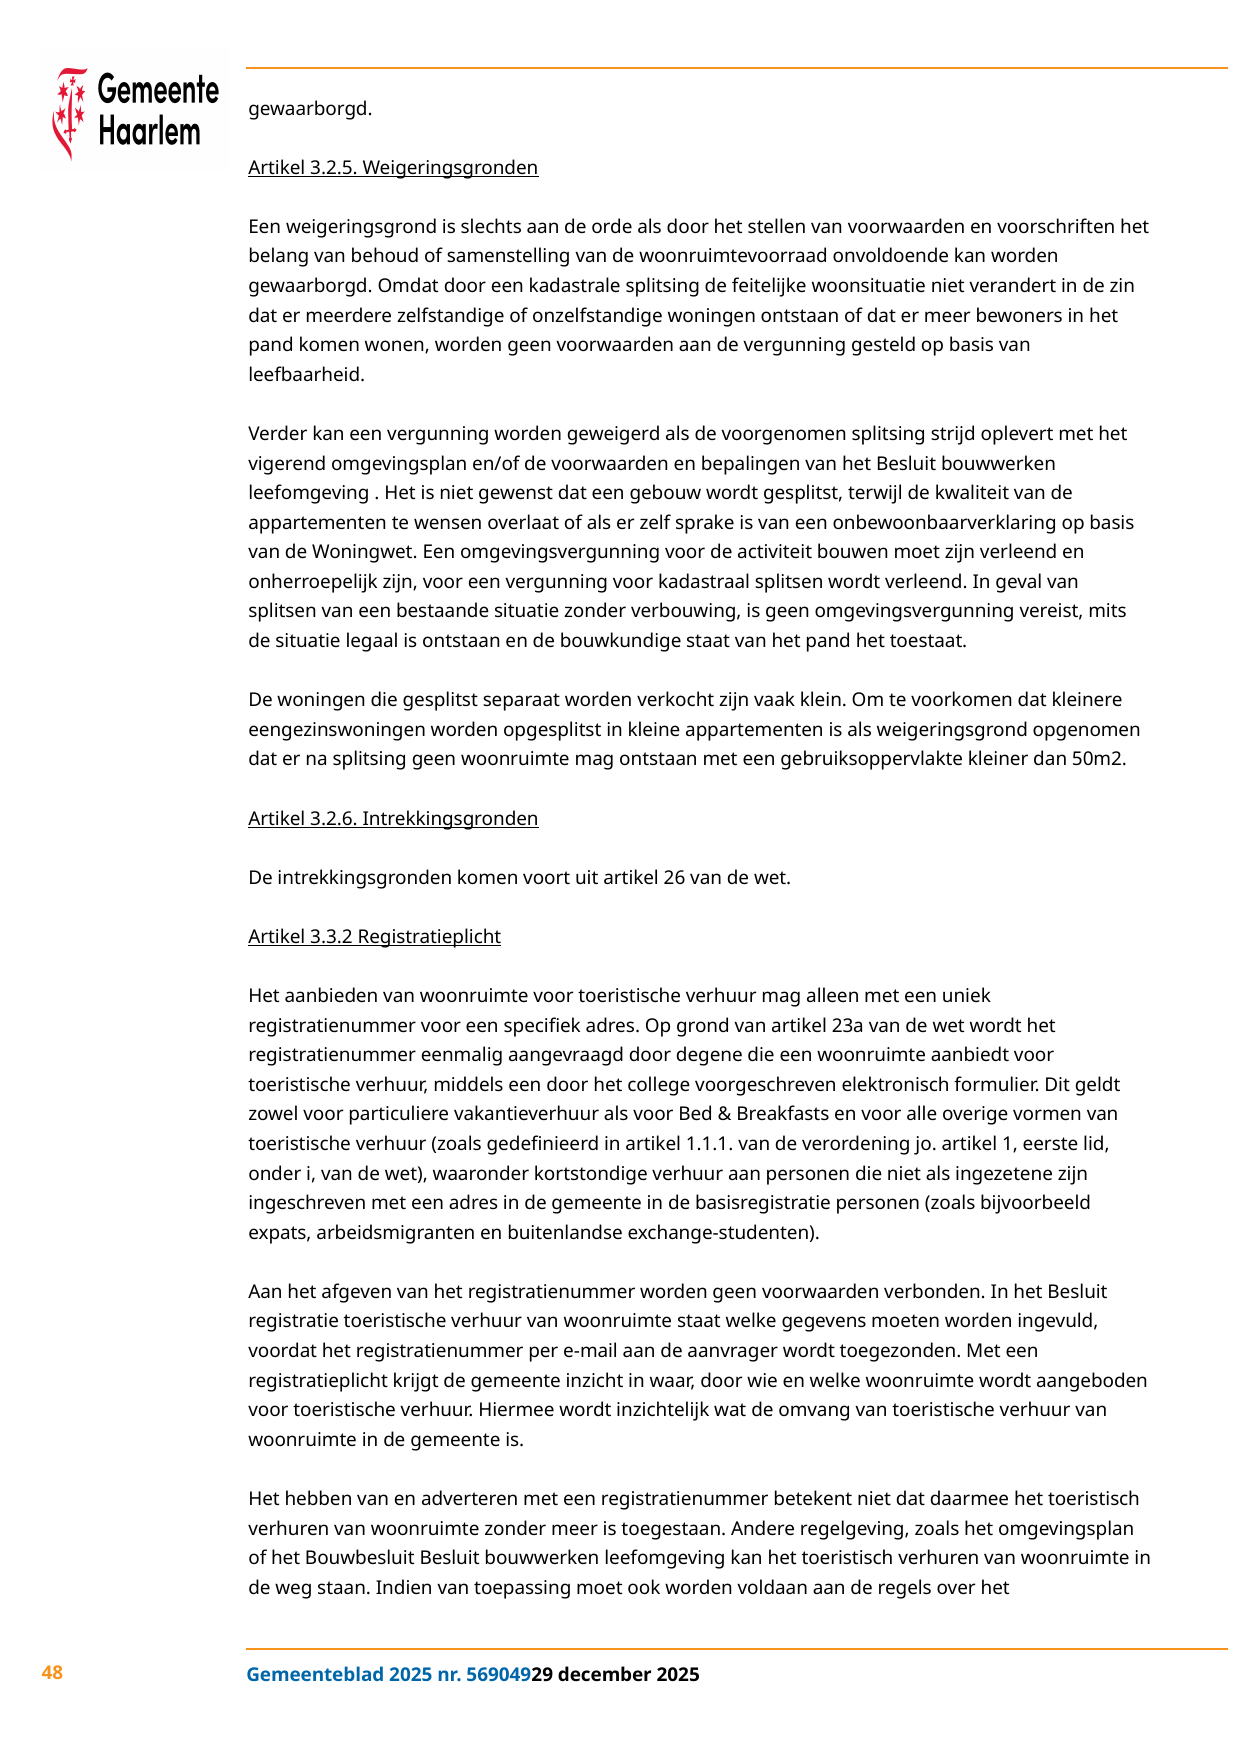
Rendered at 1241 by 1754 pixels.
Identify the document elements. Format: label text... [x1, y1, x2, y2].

text Het hebben van en adverteren met een registratienummer betekent niet dat daarmee het toeristisch verhuren van woonruimte zonder meer is toegestaan. Andere regelgeving, zoals het omgevingsplan of het Bouwbesluit Besluit bouwwerken leefomgeving kan het toeristisch verhuren van woonruimte in de weg staan. Indien van toepassing moet ook worden voldaan aan de regels over het [248, 1485, 1152, 1600]
text De woningen die gesplitst separaat worden verkocht zijn vaak klein. Om te voorkomen dat kleinere eengezinswoningen worden opgesplitst in kleine appartementen is als weigeringsgrond opgenomen dat er na splitsing geen woonruimte mag ontstaan met een gebruiksoppervlakte kleiner dan 50m2. [248, 686, 1152, 771]
text Verder kan een vergunning worden geweigerd als de voorgenomen splitsing strijd oplevert met het vigerend omgevingsplan en/of de voorwaarden en bepalingen van het Besluit bouwwerken leefomgeving . Het is niet gewenst dat een gebouw wordt gesplitst, terwijl de kwaliteit van de appartementen te wensen overlaat of als er zelf sprake is van een onbewoonbaarverklaring op basis van de Woningwet. Een omgevingsvergunning voor de activiteit bouwen moet zijn verleend en onherroepelijk zijn, voor een vergunning voor kadastraal splitsen wordt verleend. In geval van splitsen van een bestaande situatie zonder verbouwing, is geen omgevingsvergunning vereist, mits de situatie legaal is ontstaan en de bouwkundige staat van het pand het toestaat. [248, 420, 1152, 653]
text Artikel 3.2.6. Intrekkingsgronden [248, 805, 1152, 831]
text Een weigeringsgrond is slechts aan de orde als door het stellen van voorwaarden en voorschriften het belang van behoud of samenstelling van de woonruimtevoorraad onvoldoende kan worden gewaarborgd. Omdat door een kadastrale splitsing de feitelijke woonsituatie niet verandert in de zin dat er meerdere zelfstandige of onzelfstandige woningen ontstaan of dat er meer bewoners in het pand komen wonen, worden geen voorwaarden aan de vergunning gesteld op basis van leefbaarheid. [248, 213, 1152, 387]
text Artikel 3.2.5. Weigeringsgronden [248, 154, 1152, 180]
text Artikel 3.3.2 Registratieplicht [248, 923, 1152, 949]
text Het aanbieden van woonruimte voor toeristische verhuur mag alleen met een uniek registratienummer voor een specifiek adres. Op grond van artikel 23a van de wet wordt het registratienummer eenmalig aangevraagd door degene die een woonruimte aanbiedt voor toeristische verhuur, middels een door het college voorgeschreven elektronisch formulier. Dit geldt zowel voor particuliere vakantieverhuur als voor Bed & Breakfasts en voor alle overige vormen van toeristische verhuur (zoals gedefinieerd in artikel 1.1.1. van de verordening jo. artikel 1, eerste lid, onder i, van de wet), waaronder kortstondige verhuur aan personen die niet als ingezetene zijn ingeschreven met een adres in de gemeente in de basisregistratie personen (zoals bijvoorbeeld expats, arbeidsmigranten en buitenlandse exchange-studenten). [248, 982, 1152, 1245]
text gewaarborgd. [248, 95, 1152, 121]
text De intrekkingsgronden komen voort uit artikel 26 van de wet. [248, 864, 1152, 890]
text Aan het afgeven van het registratienummer worden geen voorwaarden verbonden. In het Besluit registratie toeristische verhuur van woonruimte staat welke gegevens moeten worden ingevuld, voordat het registratienummer per e-mail aan de aanvrager wordt toegezonden. Met een registratieplicht krijgt de gemeente inzicht in waar, door wie en welke woonruimte wordt aangeboden voor toeristische verhuur. Hiermee wordt inzichtelijk wat de omvang van toeristische verhuur van woonruimte in de gemeente is. [248, 1278, 1152, 1452]
picture [41, 47, 231, 172]
